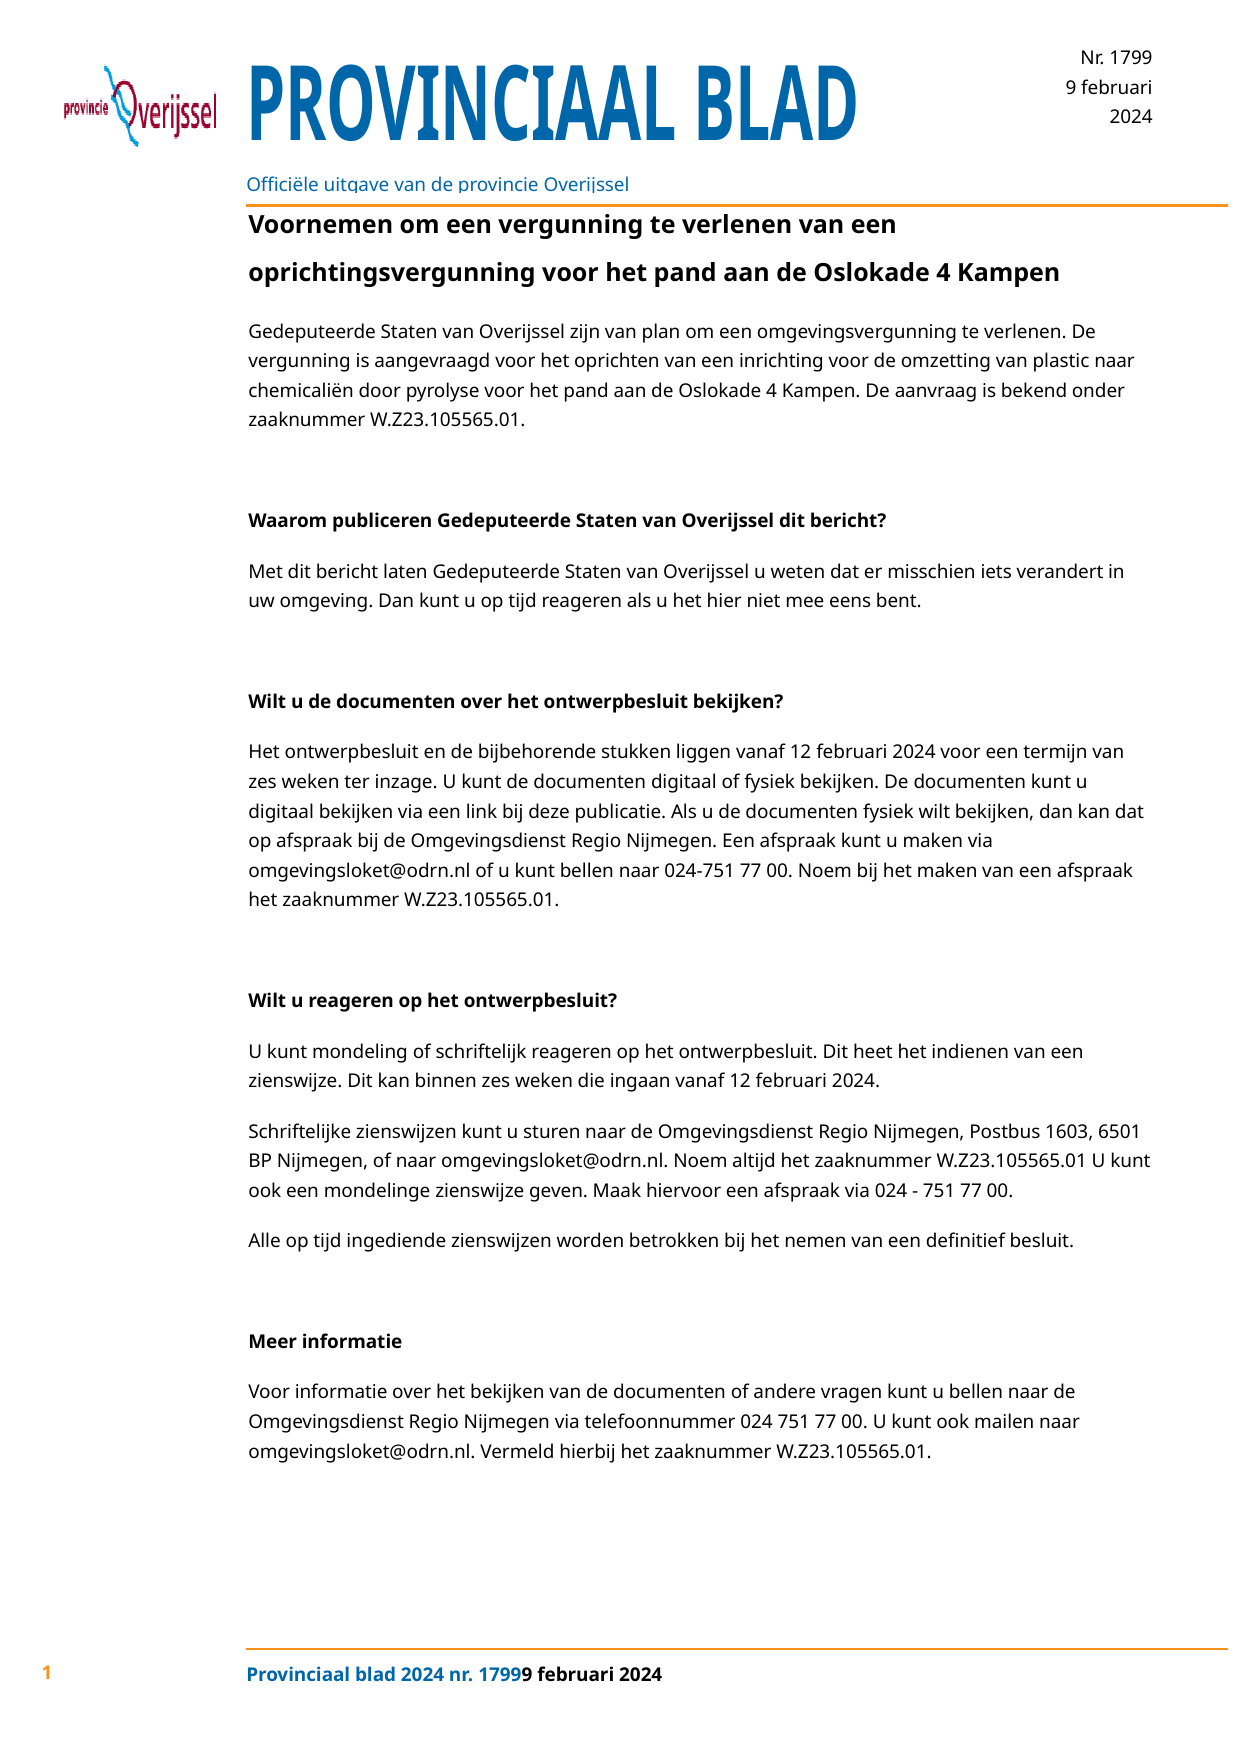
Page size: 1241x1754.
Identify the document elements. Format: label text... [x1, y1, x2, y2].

text Schriftelijke zienswijzen kunt u sturen naar de Omgevingsdienst Regio Nijmegen, Postbus 1603, 6501 BP Nijmegen, of naar omgevingsloket@odrn.nl. Noem altijd het zaaknummer W.Z23.105565.01 U kunt ook een mondelinge zienswijze geven. Maak hiervoor een afspraak via 024 - 751 77 00. [248, 1118, 1152, 1203]
text Wilt u reageren op het ontwerpbesluit? [248, 987, 1152, 1013]
text Wilt u de documenten over het ontwerpbesluit bekijken? [248, 688, 1152, 714]
text Waarom publiceren Gedeputeerde Staten van Overijssel dit bericht? [248, 507, 1152, 533]
text Met dit bericht laten Gedeputeerde Staten van Overijssel u weten dat er misschien iets verandert in uw omgeving. Dan kunt u op tijd reageren als u het hier niet mee eens bent. [248, 558, 1152, 613]
text U kunt mondeling of schriftelijk reageren op het ontwerpbesluit. Dit heet het indienen van een zienswijze. Dit kan binnen zes weken die ingaan vanaf 12 februari 2024. [248, 1038, 1152, 1093]
text Meer informatie [248, 1328, 1152, 1354]
picture [41, 47, 231, 172]
text Gedeputeerde Staten van Overijssel zijn van plan om een omgevingsvergunning te verlenen. De vergunning is aangevraagd voor het oprichten van een inrichting voor de omzetting van plastic naar chemicaliën door pyrolyse voor het pand aan de Oslokade 4 Kampen. De aanvraag is bekend onder zaaknummer W.Z23.105565.01. [248, 318, 1152, 432]
text Voornemen om een vergunning te verlenen van een oprichtingsvergunning voor het pand aan de Oslokade 4 Kampen [248, 207, 1152, 288]
text Het ontwerpbesluit en de bijbehorende stukken liggen vanaf 12 februari 2024 voor een termijn van zes weken ter inzage. U kunt de documenten digitaal of fysiek bekijken. De documenten kunt u digitaal bekijken via een link bij deze publicatie. Als u de documenten fysiek wilt bekijken, dan kan dat op afspraak bij de Omgevingsdienst Regio Nijmegen. Een afspraak kunt u maken via omgevingsloket@odrn.nl of u kunt bellen naar 024-751 77 00. Noem bij het maken van een afspraak het zaaknummer W.Z23.105565.01. [248, 739, 1152, 912]
text Alle op tijd ingediende zienswijzen worden betrokken bij het nemen van een definitief besluit. [248, 1227, 1152, 1253]
text Voor informatie over het bekijken van de documenten of andere vragen kunt u bellen naar de Omgevingsdienst Regio Nijmegen via telefoonnummer 024 751 77 00. U kunt ook mailen naar omgevingsloket@odrn.nl. Vermeld hierbij het zaaknummer W.Z23.105565.01. [248, 1379, 1152, 1464]
